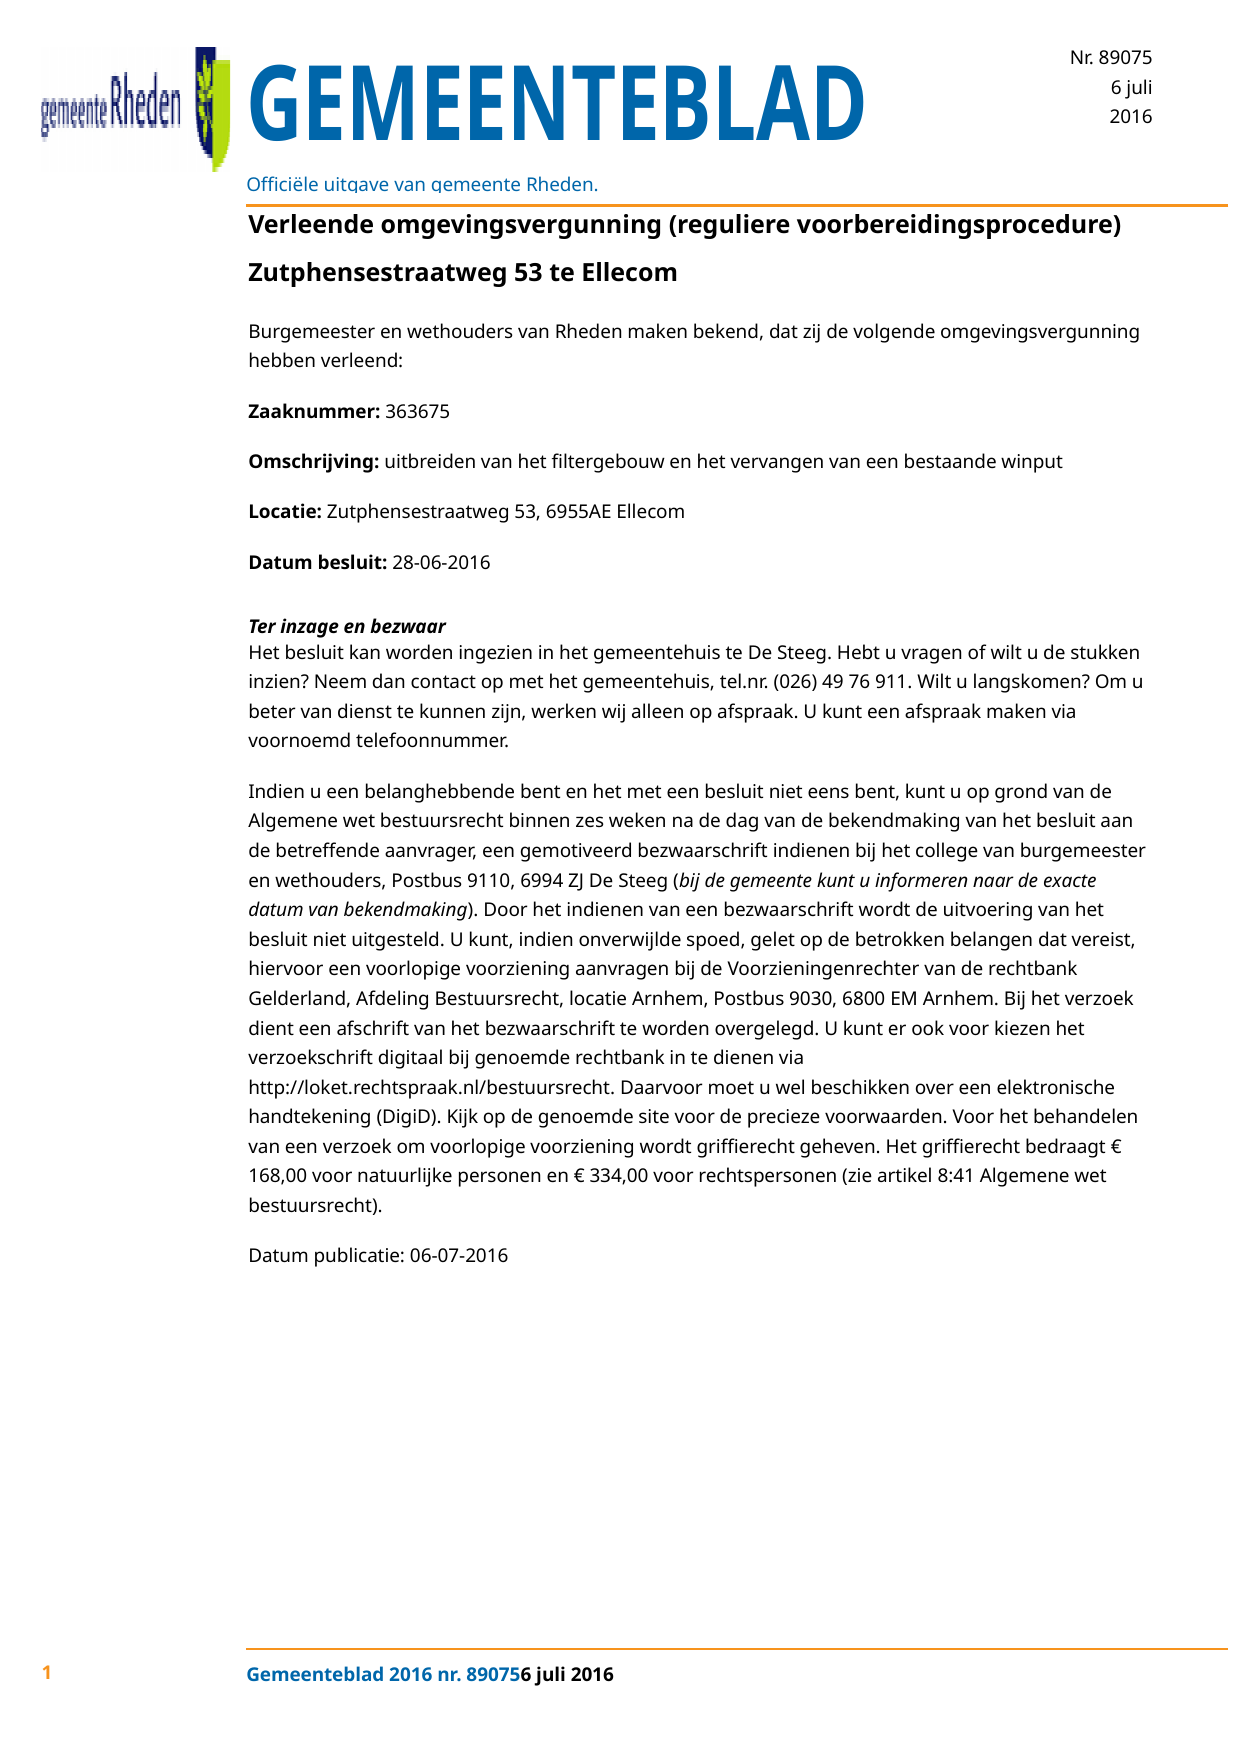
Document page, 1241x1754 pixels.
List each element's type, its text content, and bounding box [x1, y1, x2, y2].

text Ter inzage en bezwaar [248, 613, 1152, 639]
text Zaaknummer: 363675 [248, 398, 1152, 424]
text Datum besluit: 28-06-2016 [248, 549, 1152, 575]
text Burgemeester en wethouders van Rheden maken bekend, dat zij de volgende omgevingsvergunning hebben verleend: [248, 318, 1152, 373]
picture [41, 47, 231, 172]
text Locatie: Zutphensestraatweg 53, 6955AE Ellecom [248, 499, 1152, 524]
text Datum publicatie: 06-07-2016 [248, 1243, 1152, 1268]
text Verleende omgevingsvergunning (reguliere voorbereidingsprocedure) Zutphensestraatweg 53 te Ellecom [248, 207, 1152, 288]
text Het besluit kan worden ingezien in het gemeentehuis te De Steeg. Hebt u vragen of wilt u de stukken inzien? Neem dan contact op met het gemeentehuis, tel.nr. (026) 49 76 911. Wilt u langskomen? Om u beter van dienst te kunnen zijn, werken wij alleen op afspraak. U kunt een afspraak maken via voornoemd telefoonnummer. [248, 639, 1152, 753]
text Indien u een belanghebbende bent en het met een besluit niet eens bent, kunt u op grond van de Algemene wet bestuursrecht binnen zes weken na de dag van de bekendmaking van het besluit aan de betreffende aanvrager, een gemotiveerd bezwaarschrift indienen bij het college van burgemeester en wethouders, Postbus 9110, 6994 ZJ De Steeg (bij de gemeente kunt u informeren naar de exacte datum van bekendmaking). Door het indienen van een bezwaarschrift wordt de uitvoering van het besluit niet uitgesteld. U kunt, indien onverwijlde spoed, gelet op de betrokken belangen dat vereist, hiervoor een voorlopige voorziening aanvragen bij de Voorzieningenrechter van de rechtbank Gelderland, Afdeling Bestuursrecht, locatie Arnhem, Postbus 9030, 6800 EM Arnhem. Bij het verzoek dient een afschrift van het bezwaarschrift te worden overgelegd. U kunt er ook voor kiezen het verzoekschrift digitaal bij genoemde rechtbank in te dienen via http://loket.rechtspraak.nl/bestuursrecht. Daarvoor moet u wel beschikken over een elektronische handtekening (DigiD). Kijk op de genoemde site voor de precieze voorwaarden. Voor het behandelen van een verzoek om voorlopige voorziening wordt griffierecht geheven. Het griffierecht bedraagt € 168,00 voor natuurlijke personen en € 334,00 voor rechtspersonen (zie artikel 8:41 Algemene wet bestuursrecht). [248, 778, 1152, 1218]
text Omschrijving: uitbreiden van het filtergebouw en het vervangen van een bestaande winput [248, 448, 1152, 474]
